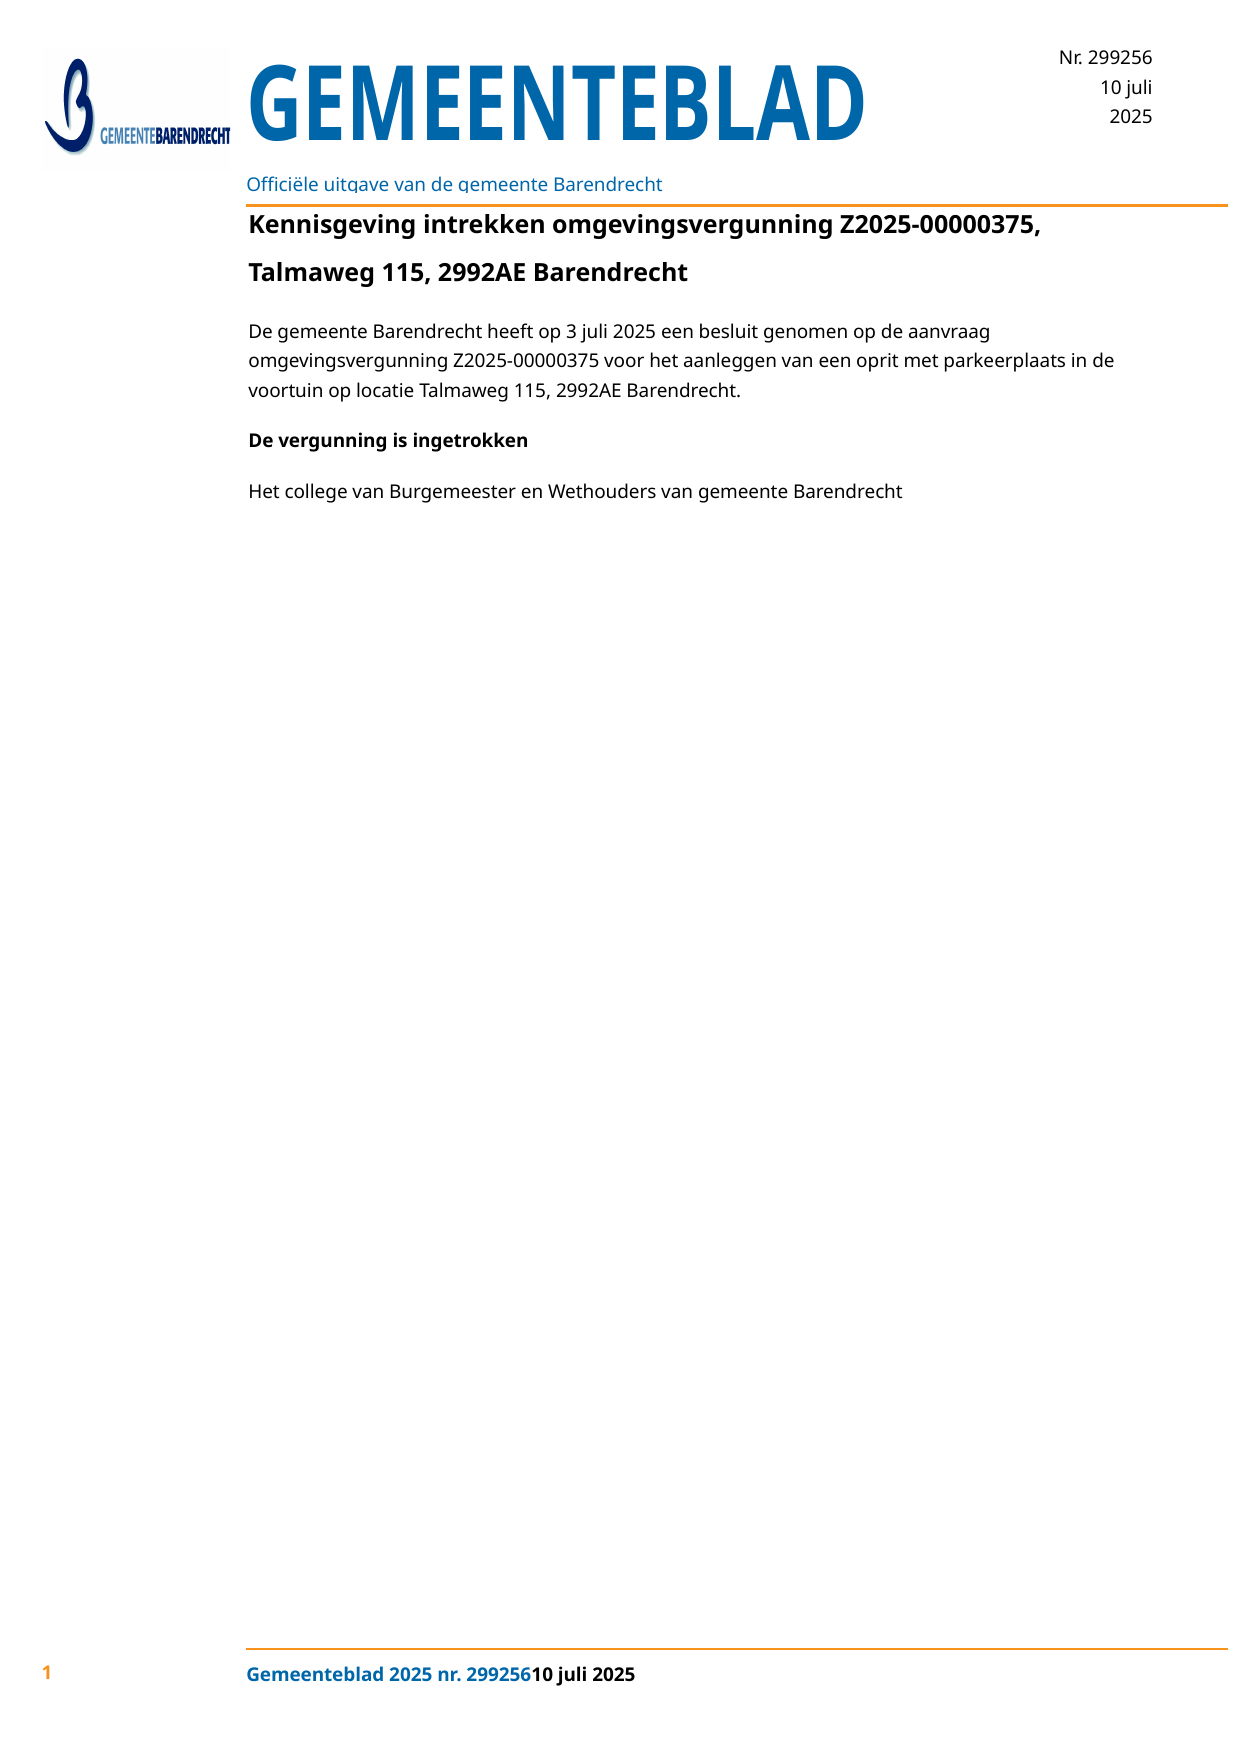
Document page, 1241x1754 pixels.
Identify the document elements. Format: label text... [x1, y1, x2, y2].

text De vergunning is ingetrokken [248, 427, 1152, 453]
text Het college van Burgemeester en Wethouders van gemeente Barendrecht [248, 478, 1152, 504]
text De gemeente Barendrecht heeft op 3 juli 2025 een besluit genomen op de aanvraag omgevingsvergunning Z2025-00000375 voor het aanleggen van een oprit met parkeerplaats in de voortuin op locatie Talmaweg 115, 2992AE Barendrecht. [248, 318, 1152, 403]
text Kennisgeving intrekken omgevingsvergunning Z2025-00000375, Talmaweg 115, 2992AE Barendrecht [248, 207, 1152, 288]
picture [41, 47, 231, 172]
